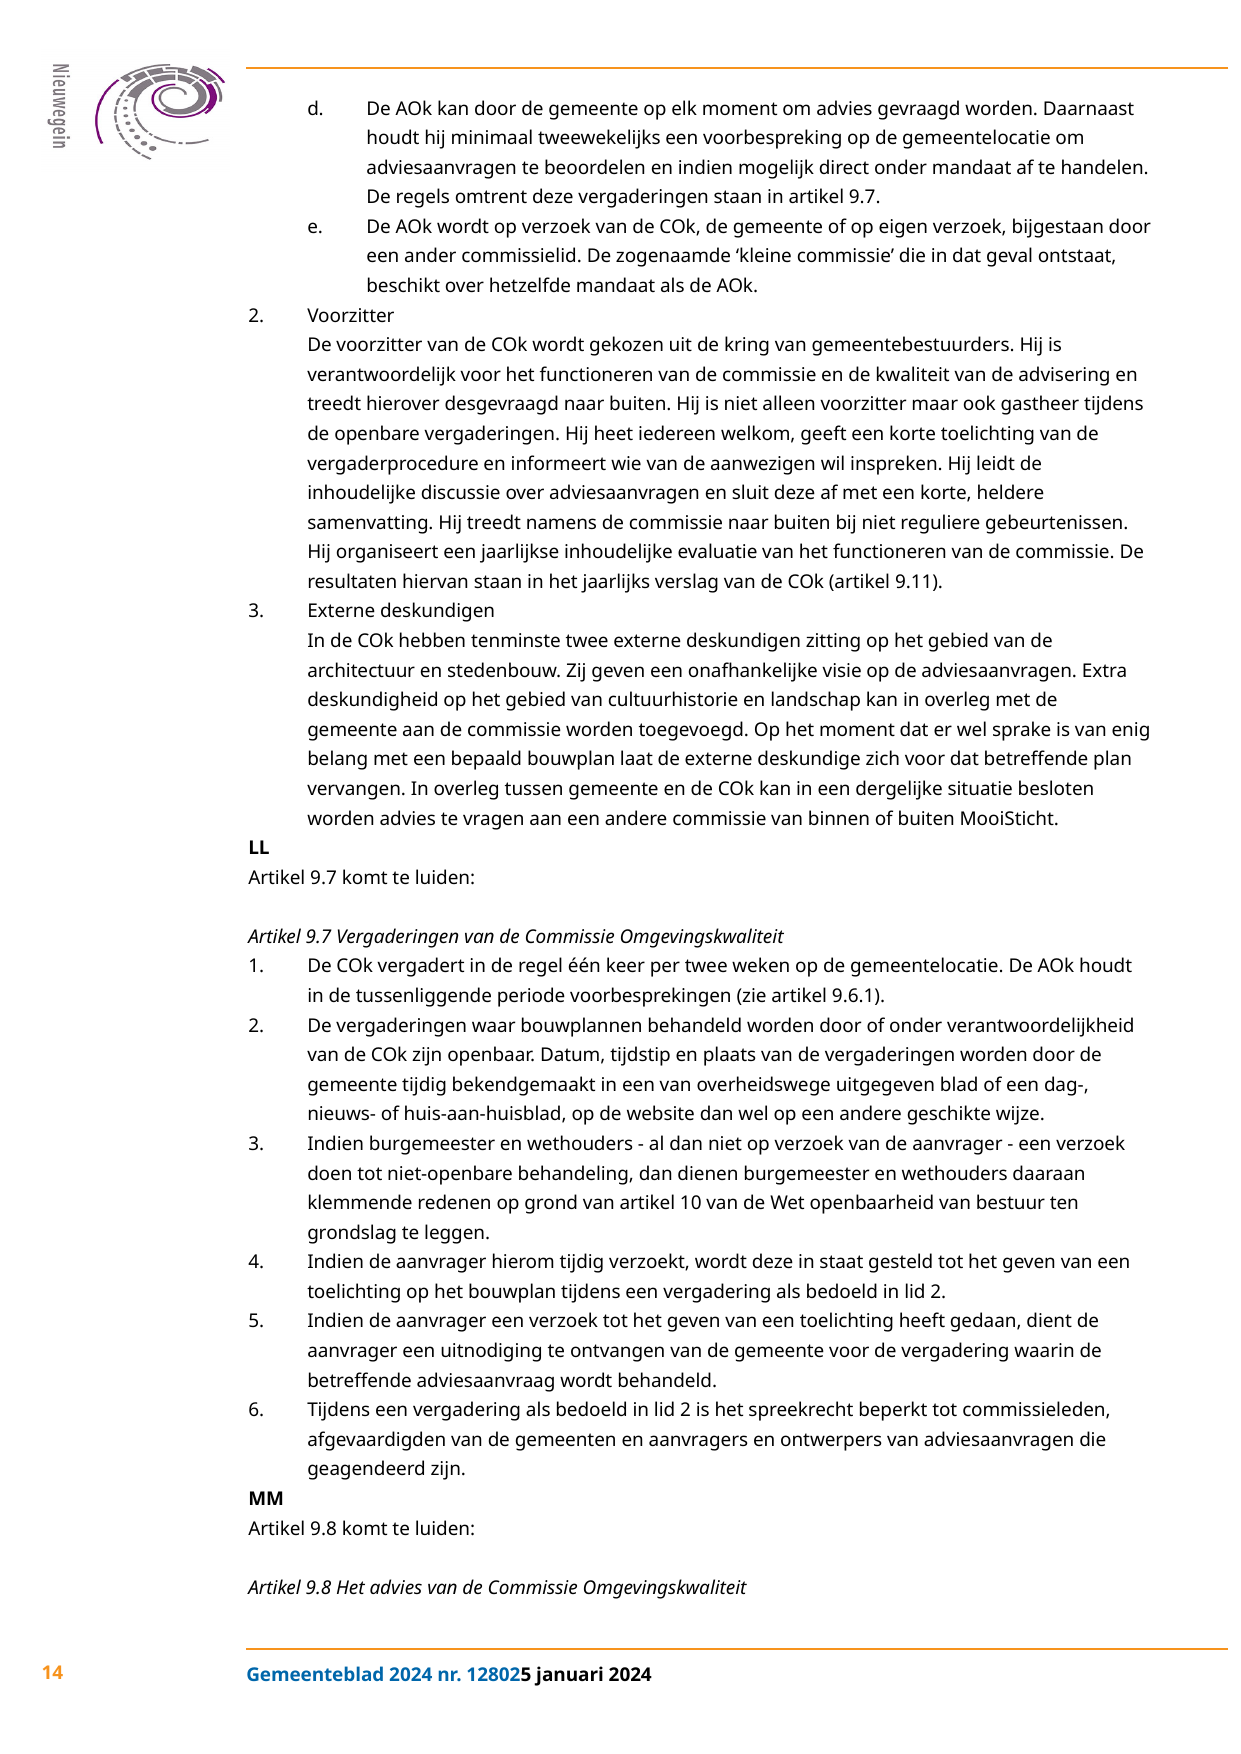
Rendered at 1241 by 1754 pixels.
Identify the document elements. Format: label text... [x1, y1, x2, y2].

list Indien de aanvrager een verzoek tot het geven van een toelichting heeft gedaan, dient de aanvrager een uitnodiging te ontvangen van de gemeente voor de vergadering waarin de betreffende adviesaanvraag wordt behandeld. [248, 1308, 1152, 1393]
list Indien burgemeester en wethouders - al dan niet op verzoek van de aanvrager - een verzoek doen tot niet-openbare behandeling, dan dienen burgemeester en wethouders daaraan klemmende redenen op grond van artikel 10 van de Wet openbaarheid van bestuur ten grondslag te leggen. [248, 1130, 1152, 1245]
list De AOk wordt op verzoek van de COk, de gemeente of op eigen verzoek, bijgestaan door een ander commissielid. De zogenaamde ‘kleine commissie’ die in dat geval ontstaat, beschikt over hetzelfde mandaat als de AOk. [307, 213, 1152, 298]
list De voorzitter van de COk wordt gekozen uit de kring van gemeentebestuurders. Hij is verantwoordelijk voor het functioneren van de commissie en de kwaliteit van de advisering en treedt hierover desgevraagd naar buiten. Hij is niet alleen voorzitter maar ook gastheer tijdens de openbare vergaderingen. Hij heet iedereen welkom, geeft een korte toelichting van de vergaderprocedure en informeert wie van de aanwezigen wil inspreken. Hij leidt de inhoudelijke discussie over adviesaanvragen en sluit deze af met een korte, heldere samenvatting. Hij treedt namens de commissie naar buiten bij niet reguliere gebeurtenissen. Hij organiseert een jaarlijkse inhoudelijke evaluatie van het functioneren van de commissie. De resultaten hiervan staan in het jaarlijks verslag van de COk (artikel 9.11). [248, 331, 1152, 594]
list De AOk kan door de gemeente op elk moment om advies gevraagd worden. Daarnaast houdt hij minimaal tweewekelijks een voorbespreking op de gemeentelocatie om adviesaanvragen te beoordelen en indien mogelijk direct onder mandaat af te handelen. De regels omtrent deze vergaderingen staan in artikel 9.7. [307, 95, 1152, 209]
text Artikel 9.7 Vergaderingen van de Commissie Omgevingskwaliteit [248, 923, 1152, 949]
list In de COk hebben tenminste twee externe deskundigen zitting op het gebied van de architectuur en stedenbouw. Zij geven een onafhankelijke visie op de adviesaanvragen. Extra deskundigheid op het gebied van cultuurhistorie en landschap kan in overleg met de gemeente aan de commissie worden toegevoegd. Op het moment dat er wel sprake is van enig belang met een bepaald bouwplan laat de externe deskundige zich voor dat betreffende plan vervangen. In overleg tussen gemeente en de COk kan in een dergelijke situatie besloten worden advies te vragen aan een andere commissie van binnen of buiten MooiSticht. [248, 627, 1152, 831]
text Artikel 9.7 komt te luiden: [248, 864, 1152, 890]
text Artikel 9.8 Het advies van de Commissie Omgevingskwaliteit [248, 1574, 1152, 1600]
list De vergaderingen waar bouwplannen behandeld worden door of onder verantwoordelijkheid van de COk zijn openbaar. Datum, tijdstip en plaats van de vergaderingen worden door de gemeente tijdig bekendgemaakt in een van overheidswege uitgegeven blad of een dag-, nieuws- of huis-aan-huisblad, op de website dan wel op een andere geschikte wijze. [248, 1012, 1152, 1126]
list De COk vergadert in de regel één keer per twee weken op de gemeentelocatie. De AOk houdt in de tussenliggende periode voorbesprekingen (zie artikel 9.6.1). [248, 953, 1152, 1008]
picture [41, 47, 231, 172]
list Voorzitter [248, 302, 1152, 328]
list Tijdens een vergadering als bedoeld in lid 2 is het spreekrecht beperkt tot commissieleden, afgevaardigden van de gemeenten en aanvragers en ontwerpers van adviesaanvragen die geagendeerd zijn. [248, 1396, 1152, 1481]
list Externe deskundigen [248, 598, 1152, 623]
text MM [248, 1485, 1152, 1511]
text Artikel 9.8 komt te luiden: [248, 1515, 1152, 1541]
text LL [248, 834, 1152, 860]
list Indien de aanvrager hierom tijdig verzoekt, wordt deze in staat gesteld tot het geven van een toelichting op het bouwplan tijdens een vergadering als bedoeld in lid 2. [248, 1248, 1152, 1304]
